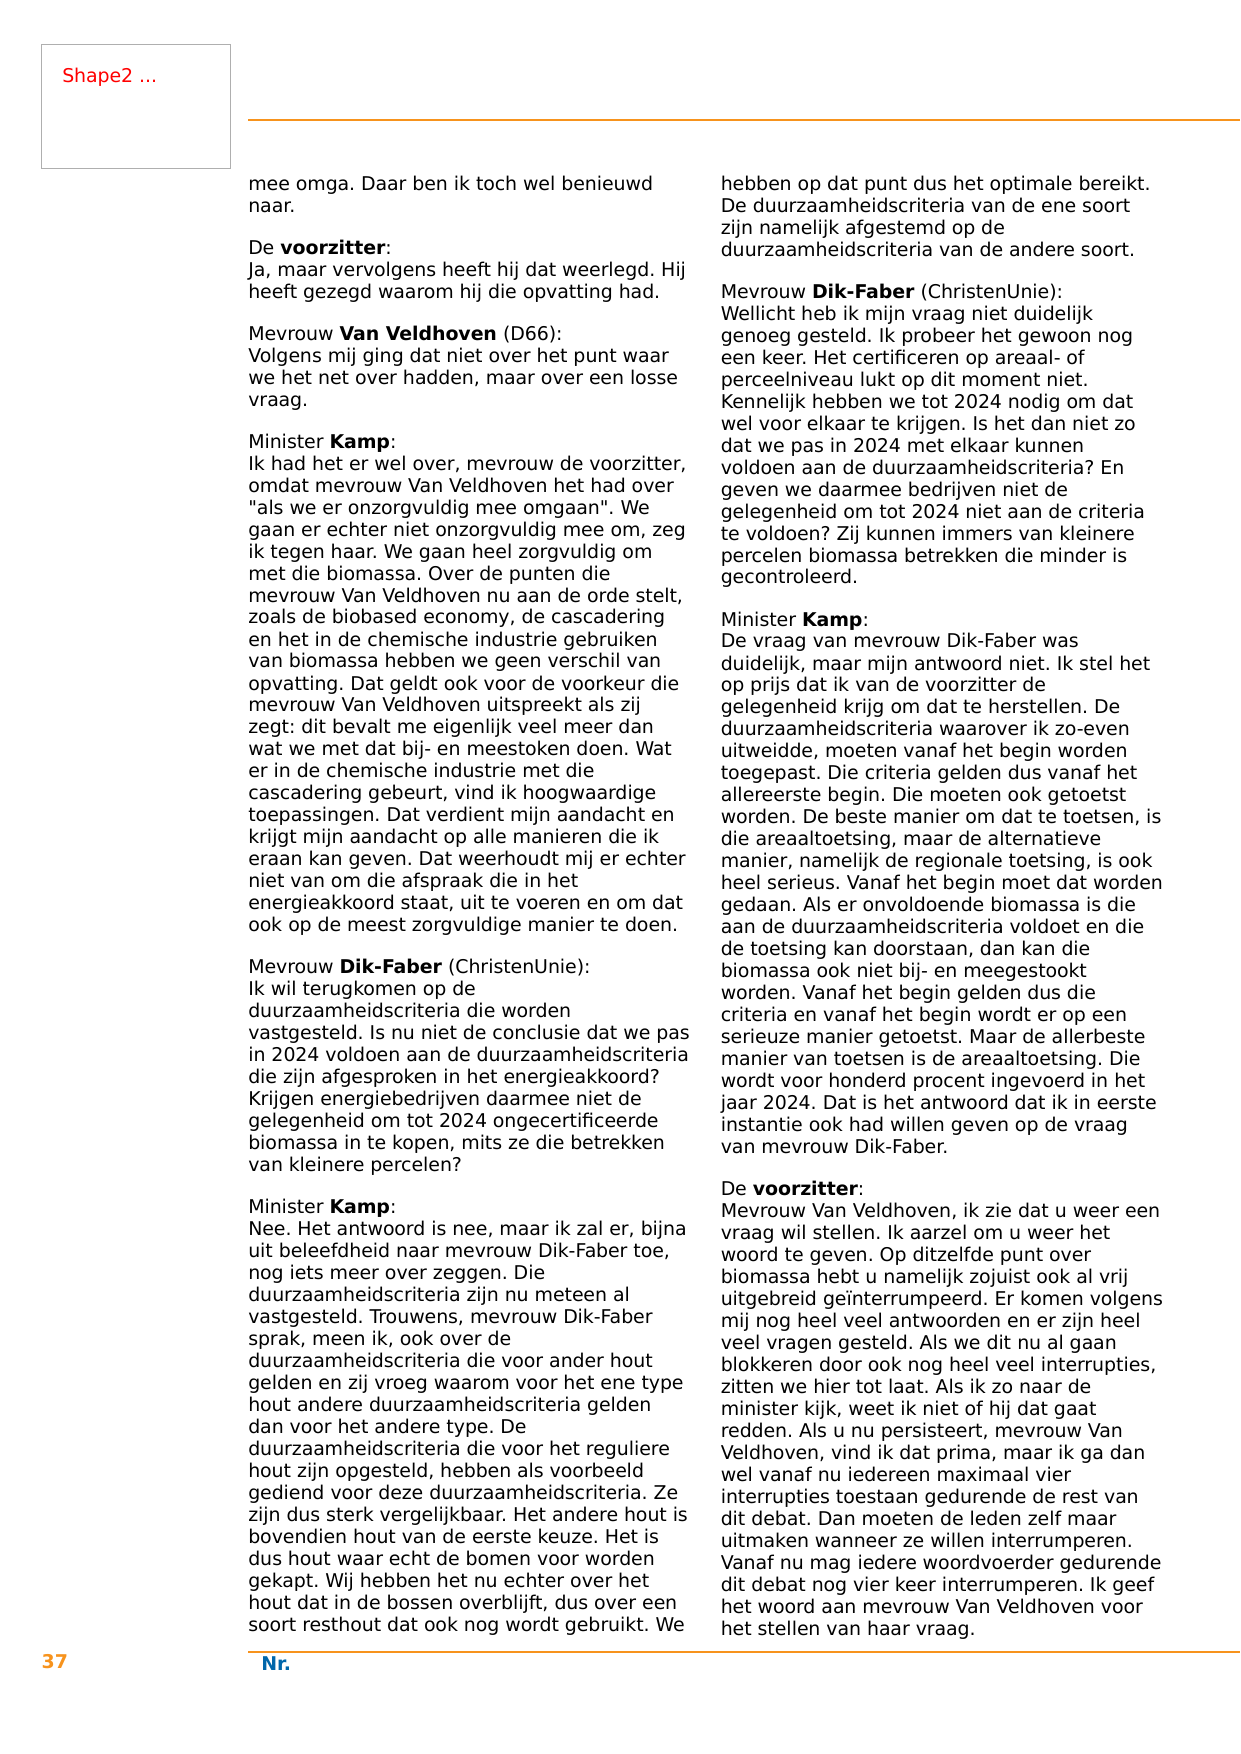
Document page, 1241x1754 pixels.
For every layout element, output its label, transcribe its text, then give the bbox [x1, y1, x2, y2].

text Minister Kamp: [248, 431, 691, 453]
text Ik wil terugkomen op de duurzaamheidscriteria die worden vastgesteld. Is nu niet de conclusie dat we pas in 2024 voldoen aan de duurzaamheidscriteria die zijn afgesproken in het energieakkoord? Krijgen energiebedrijven daarmee niet de gelegenheid om tot 2024 ongecertificeerde biomassa in te kopen, mits ze die betrekken van kleinere percelen? [248, 978, 691, 1176]
text Ik had het er wel over, mevrouw de voorzitter, omdat mevrouw Van Veldhoven het had over "als we er onzorgvuldig mee omgaan". We gaan er echter niet onzorgvuldig mee om, zeg ik tegen haar. We gaan heel zorgvuldig om met die biomassa. Over de punten die mevrouw Van Veldhoven nu aan de orde stelt, zoals de biobased economy, de cascadering en het in de chemische industrie gebruiken van biomassa hebben we geen verschil van opvatting. Dat geldt ook voor de voorkeur die mevrouw Van Veldhoven uitspreekt als zij zegt: dit bevalt me eigenlijk veel meer dan wat we met dat bij- en meestoken doen. Wat er in de chemische industrie met die cascadering gebeurt, vind ik hoogwaardige toepassingen. Dat verdient mijn aandacht en krijgt mijn aandacht op alle manieren die ik eraan kan geven. Dat weerhoudt mij er echter niet van om die afspraak die in het energieakkoord staat, uit te voeren en om dat ook op de meest zorgvuldige manier te doen. [248, 453, 691, 936]
text Ja, maar vervolgens heeft hij dat weerlegd. Hij heeft gezegd waarom hij die opvatting had. [248, 259, 691, 303]
text Wellicht heb ik mijn vraag niet duidelijk genoeg gesteld. Ik probeer het gewoon nog een keer. Het certificeren op areaal- of perceelniveau lukt op dit moment niet. Kennelijk hebben we tot 2024 nodig om dat wel voor elkaar te krijgen. Is het dan niet zo dat we pas in 2024 met elkaar kunnen voldoen aan de duurzaamheidscriteria? En geven we daarmee bedrijven niet de gelegenheid om tot 2024 niet aan de criteria te voldoen? Zij kunnen immers van kleinere percelen biomassa betrekken die minder is gecontroleerd. [721, 303, 1163, 588]
text Minister Kamp: [721, 608, 1163, 630]
text Minister Kamp: [248, 1196, 691, 1218]
text Nee. Het antwoord is nee, maar ik zal er, bijna uit beleefdheid naar mevrouw Dik-Faber toe, nog iets meer over zeggen. Die duurzaamheidscriteria zijn nu meteen al vastgesteld. Trouwens, mevrouw Dik-Faber sprak, meen ik, ook over de duurzaamheidscriteria die voor ander hout gelden en zij vroeg waarom voor het ene type hout andere duurzaamheidscriteria gelden dan voor het andere type. De duurzaamheidscriteria die voor het reguliere hout zijn opgesteld, hebben als voorbeeld gediend voor deze duurzaamheidscriteria. Ze zijn dus sterk vergelijkbaar. Het andere hout is bovendien hout van de eerste keuze. Het is dus hout waar echt de bomen voor worden gekapt. Wij hebben het nu echter over het hout dat in de bossen overblijft, dus over een soort resthout dat ook nog wordt gebruikt. We [248, 1218, 691, 1636]
text Mevrouw Dik-Faber (ChristenUnie): [721, 281, 1163, 303]
text Volgens mij ging dat niet over het punt waar we het net over hadden, maar over een losse vraag. [248, 345, 691, 411]
text hebben op dat punt dus het optimale bereikt. De duurzaamheidscriteria van de ene soort zijn namelijk afgestemd op de duurzaamheidscriteria van de andere soort. [721, 173, 1163, 261]
text Mevrouw Van Veldhoven, ik zie dat u weer een vraag wil stellen. Ik aarzel om u weer het woord te geven. Op ditzelfde punt over biomassa hebt u namelijk zojuist ook al vrij uitgebreid geïnterrumpeerd. Er komen volgens mij nog heel veel antwoorden en er zijn heel veel vragen gesteld. Als we dit nu al gaan blokkeren door ook nog heel veel interrupties, zitten we hier tot laat. Als ik zo naar de minister kijk, weet ik niet of hij dat gaat redden. Als u nu persisteert, mevrouw Van Veldhoven, vind ik dat prima, maar ik ga dan wel vanaf nu iedereen maximaal vier interrupties toestaan gedurende de rest van dit debat. Dan moeten de leden zelf maar uitmaken wanneer ze willen interrumperen. Vanaf nu mag iedere woordvoerder gedurende dit debat nog vier keer interrumperen. Ik geef het woord aan mevrouw Van Veldhoven voor het stellen van haar vraag. [721, 1200, 1163, 1639]
text Mevrouw Van Veldhoven (D66): [248, 323, 691, 345]
text De voorzitter: [248, 237, 691, 259]
text De vraag van mevrouw Dik-Faber was duidelijk, maar mijn antwoord niet. Ik stel het op prijs dat ik van de voorzitter de gelegenheid krijg om dat te herstellen. De duurzaamheidscriteria waarover ik zo-even uitweidde, moeten vanaf het begin worden toegepast. Die criteria gelden dus vanaf het allereerste begin. Die moeten ook getoetst worden. De beste manier om dat te toetsen, is die areaaltoetsing, maar de alternatieve manier, namelijk de regionale toetsing, is ook heel serieus. Vanaf het begin moet dat worden gedaan. Als er onvoldoende biomassa is die aan de duurzaamheidscriteria voldoet en die de toetsing kan doorstaan, dan kan die biomassa ook niet bij- en meegestookt worden. Vanaf het begin gelden dus die criteria en vanaf het begin wordt er op een serieuze manier getoetst. Maar de allerbeste manier van toetsen is de areaaltoetsing. Die wordt voor honderd procent ingevoerd in het jaar 2024. Dat is het antwoord dat ik in eerste instantie ook had willen geven op de vraag van mevrouw Dik-Faber. [721, 630, 1163, 1158]
text De voorzitter: [721, 1178, 1163, 1200]
text mee omga. Daar ben ik toch wel benieuwd naar. [248, 173, 691, 217]
text Mevrouw Dik-Faber (ChristenUnie): [248, 956, 691, 978]
